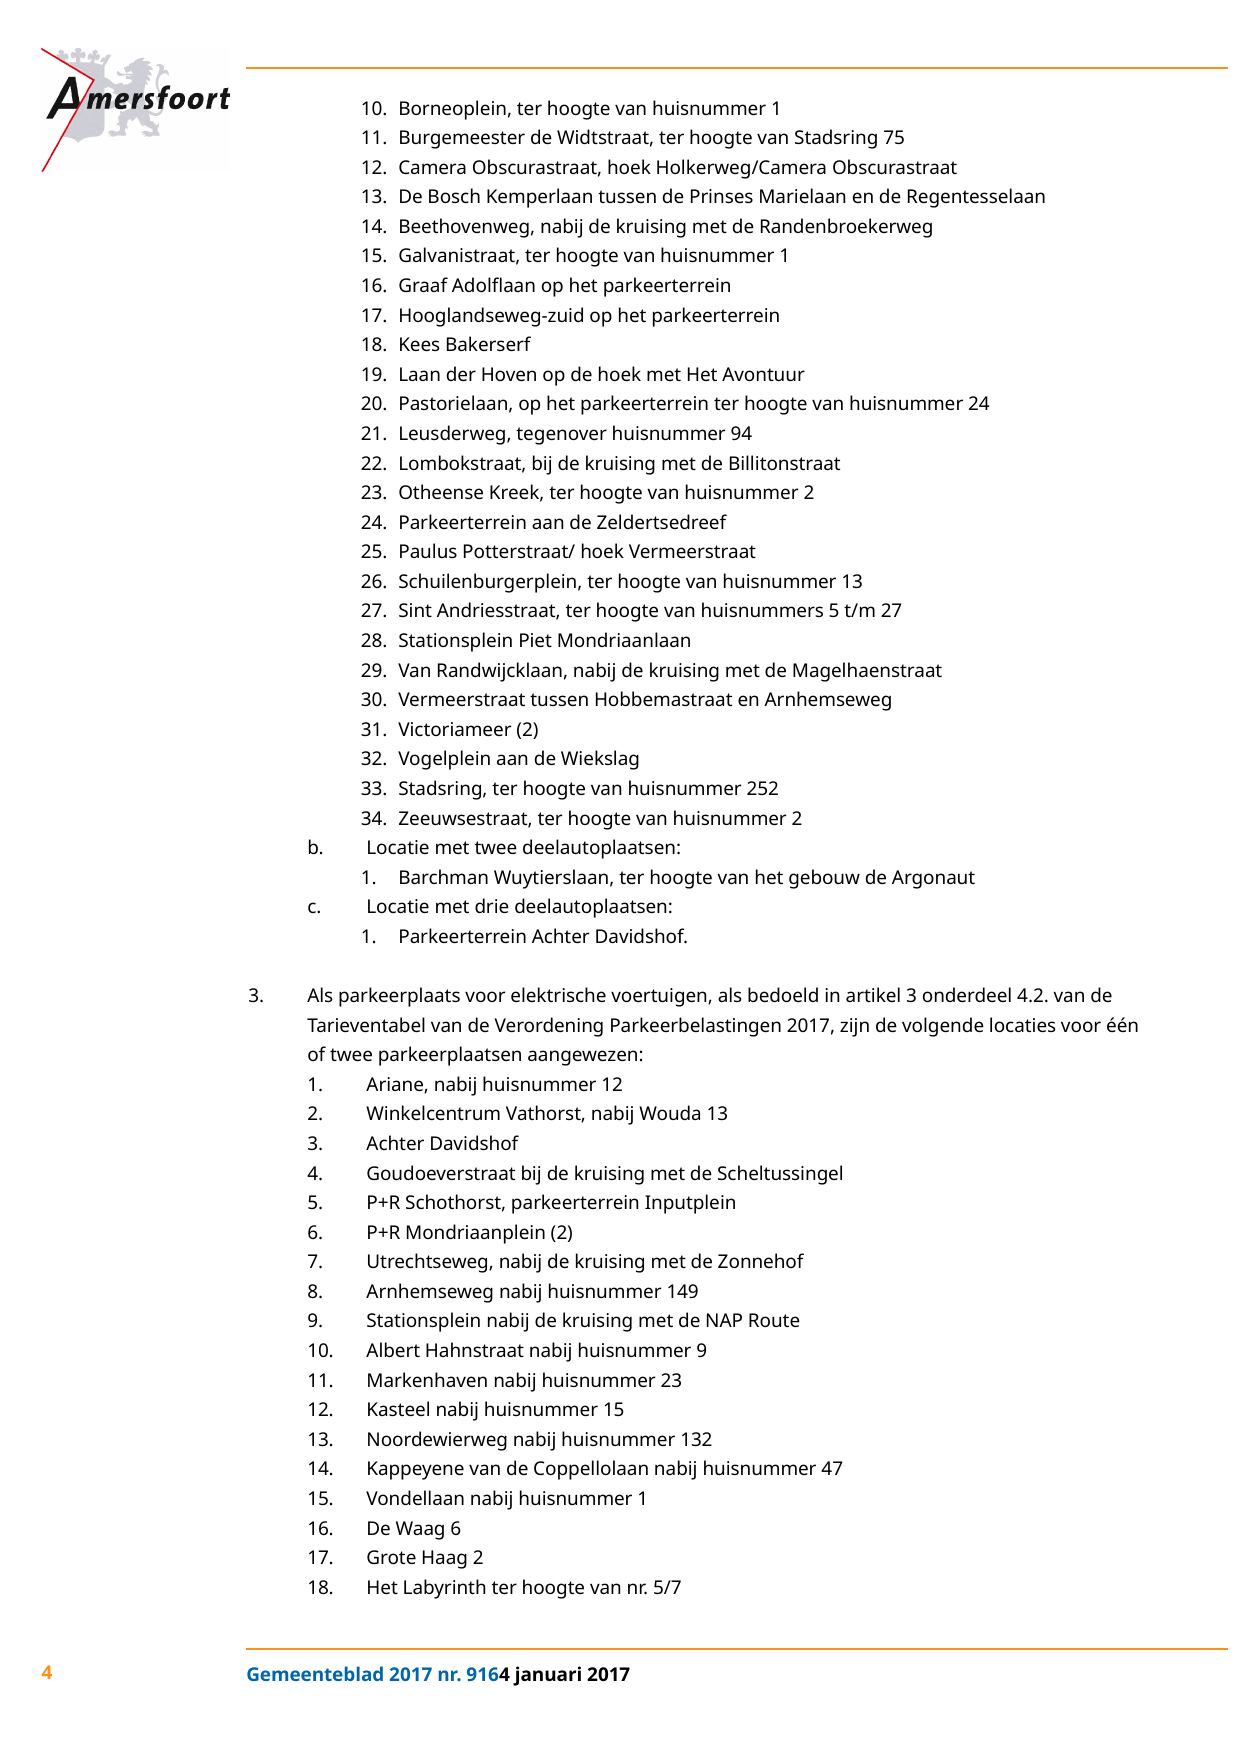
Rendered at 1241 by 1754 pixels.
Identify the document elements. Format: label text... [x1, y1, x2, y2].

list Ariane, nabij huisnummer 12 [307, 1071, 1152, 1097]
list Zeeuwsestraat, ter hoogte van huisnummer 2 [361, 805, 1152, 831]
list Victoriameer (2) [361, 716, 1152, 742]
list Grote Haag 2 [307, 1544, 1152, 1570]
list De Bosch Kemperlaan tussen de Prinses Marielaan en de Regentesselaan [361, 183, 1152, 209]
list Noordewierweg nabij huisnummer 132 [307, 1426, 1152, 1452]
list P+R Mondriaanplein (2) [307, 1219, 1152, 1245]
list Parkeerterrein aan de Zeldertsedreef [361, 509, 1152, 535]
list Goudoeverstraat bij de kruising met de Scheltussingel [307, 1160, 1152, 1186]
list Vondellaan nabij huisnummer 1 [307, 1485, 1152, 1511]
list Van Randwijcklaan, nabij de kruising met de Magelhaenstraat [361, 657, 1152, 683]
list Otheense Kreek, ter hoogte van huisnummer 2 [361, 479, 1152, 505]
list Als parkeerplaats voor elektrische voertuigen, als bedoeld in artikel 3 onderdeel 4.2. van de Tarieventabel van de Verordening Parkeerbelastingen 2017, zijn de volgende locaties voor één of twee parkeerplaatsen aangewezen: [248, 982, 1152, 1067]
list Stationsplein Piet Mondriaanlaan [361, 627, 1152, 653]
list Albert Hahnstraat nabij huisnummer 9 [307, 1337, 1152, 1363]
list Het Labyrinth ter hoogte van nr. 5/7 [307, 1574, 1152, 1600]
list Parkeerterrein Achter Davidshof. [361, 923, 1152, 949]
list Borneoplein, ter hoogte van huisnummer 1 [361, 95, 1152, 121]
list Vogelplein aan de Wiekslag [361, 746, 1152, 771]
list Galvanistraat, ter hoogte van huisnummer 1 [361, 243, 1152, 268]
list Arnhemseweg nabij huisnummer 149 [307, 1278, 1152, 1304]
list Schuilenburgerplein, ter hoogte van huisnummer 13 [361, 568, 1152, 594]
list Pastorielaan, op het parkeerterrein ter hoogte van huisnummer 24 [361, 391, 1152, 416]
list Stationsplein nabij de kruising met de NAP Route [307, 1308, 1152, 1333]
list P+R Schothorst, parkeerterrein Inputplein [307, 1189, 1152, 1215]
picture [41, 47, 231, 172]
list Kappeyene van de Coppellolaan nabij huisnummer 47 [307, 1456, 1152, 1481]
list Camera Obscurastraat, hoek Holkerweg/Camera Obscurastraat [361, 154, 1152, 180]
list Beethovenweg, nabij de kruising met de Randenbroekerweg [361, 213, 1152, 239]
list Locatie met twee deelautoplaatsen: [307, 834, 1152, 860]
list Barchman Wuytierslaan, ter hoogte van het gebouw de Argonaut [361, 864, 1152, 890]
list Lombokstraat, bij de kruising met de Billitonstraat [361, 450, 1152, 476]
list Leusderweg, tegenover huisnummer 94 [361, 420, 1152, 446]
list De Waag 6 [307, 1515, 1152, 1541]
list Stadsring, ter hoogte van huisnummer 252 [361, 775, 1152, 801]
list Laan der Hoven op de hoek met Het Avontuur [361, 361, 1152, 387]
list Paulus Potterstraat/ hoek Vermeerstraat [361, 538, 1152, 564]
list Sint Andriesstraat, ter hoogte van huisnummers 5 t/m 27 [361, 598, 1152, 623]
list Markenhaven nabij huisnummer 23 [307, 1367, 1152, 1393]
list Vermeerstraat tussen Hobbemastraat en Arnhemseweg [361, 686, 1152, 712]
list Burgemeester de Widtstraat, ter hoogte van Stadsring 75 [361, 124, 1152, 150]
list Winkelcentrum Vathorst, nabij Wouda 13 [307, 1101, 1152, 1126]
list Kees Bakerserf [361, 331, 1152, 357]
list Locatie met drie deelautoplaatsen: [307, 893, 1152, 919]
list Kasteel nabij huisnummer 15 [307, 1396, 1152, 1422]
list Utrechtseweg, nabij de kruising met de Zonnehof [307, 1248, 1152, 1274]
list Graaf Adolflaan op het parkeerterrein [361, 272, 1152, 298]
list Hooglandseweg-zuid op het parkeerterrein [361, 302, 1152, 328]
list Achter Davidshof [307, 1130, 1152, 1156]
